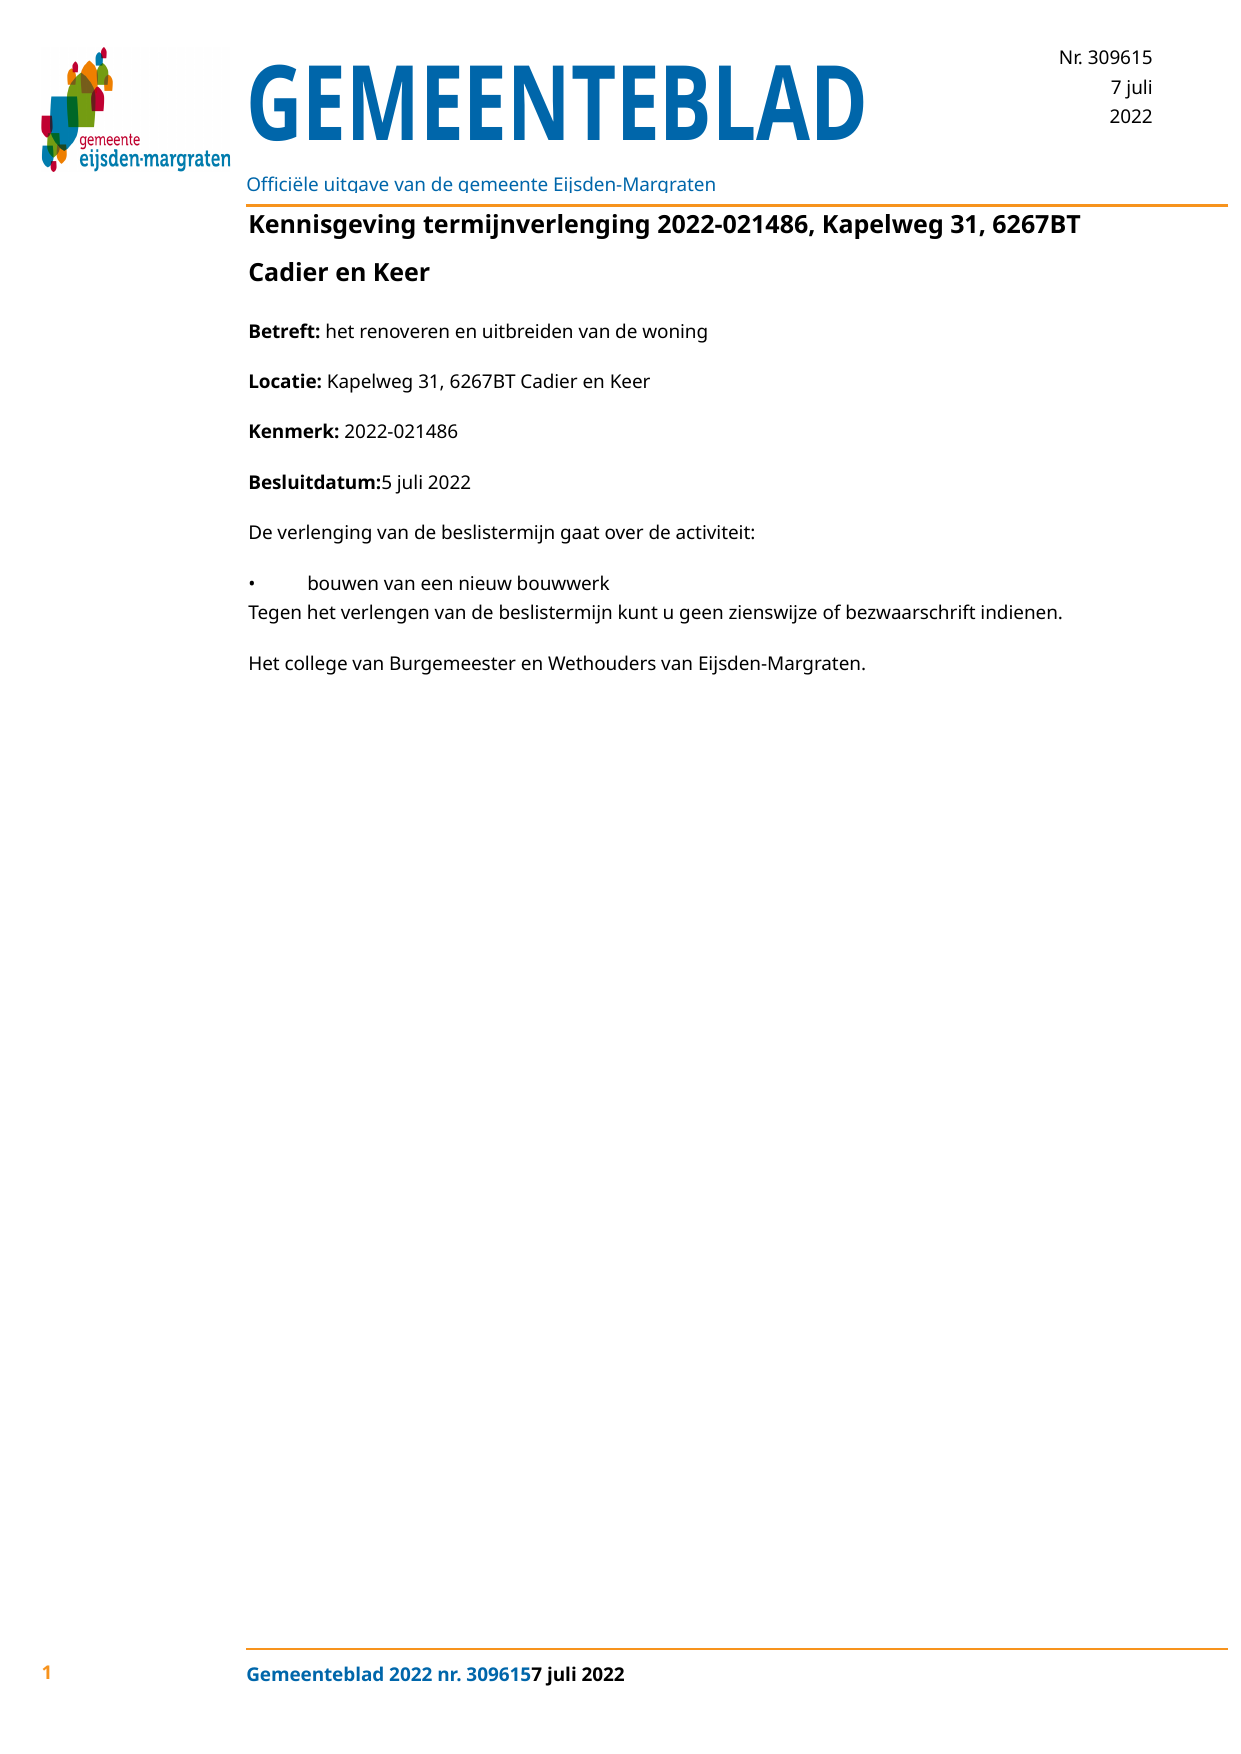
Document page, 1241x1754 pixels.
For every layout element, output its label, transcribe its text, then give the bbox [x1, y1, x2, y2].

text Betreft: het renoveren en uitbreiden van de woning [248, 318, 1152, 344]
text Locatie: Kapelweg 31, 6267BT Cadier en Keer [248, 368, 1152, 394]
picture [41, 47, 231, 172]
text Besluitdatum:5 juli 2022 [248, 469, 1152, 495]
text Kennisgeving termijnverlenging 2022-021486, Kapelweg 31, 6267BT Cadier en Keer [248, 207, 1152, 288]
text Tegen het verlengen van de beslistermijn kunt u geen zienswijze of bezwaarschrift indienen. [248, 599, 1152, 625]
text De verlenging van de beslistermijn gaat over de activiteit: [248, 519, 1152, 545]
text Kenmerk: 2022-021486 [248, 419, 1152, 444]
text Het college van Burgemeester en Wethouders van Eijsden-Margraten. [248, 650, 1152, 676]
list bouwen van een nieuw bouwwerk [248, 570, 1152, 596]
